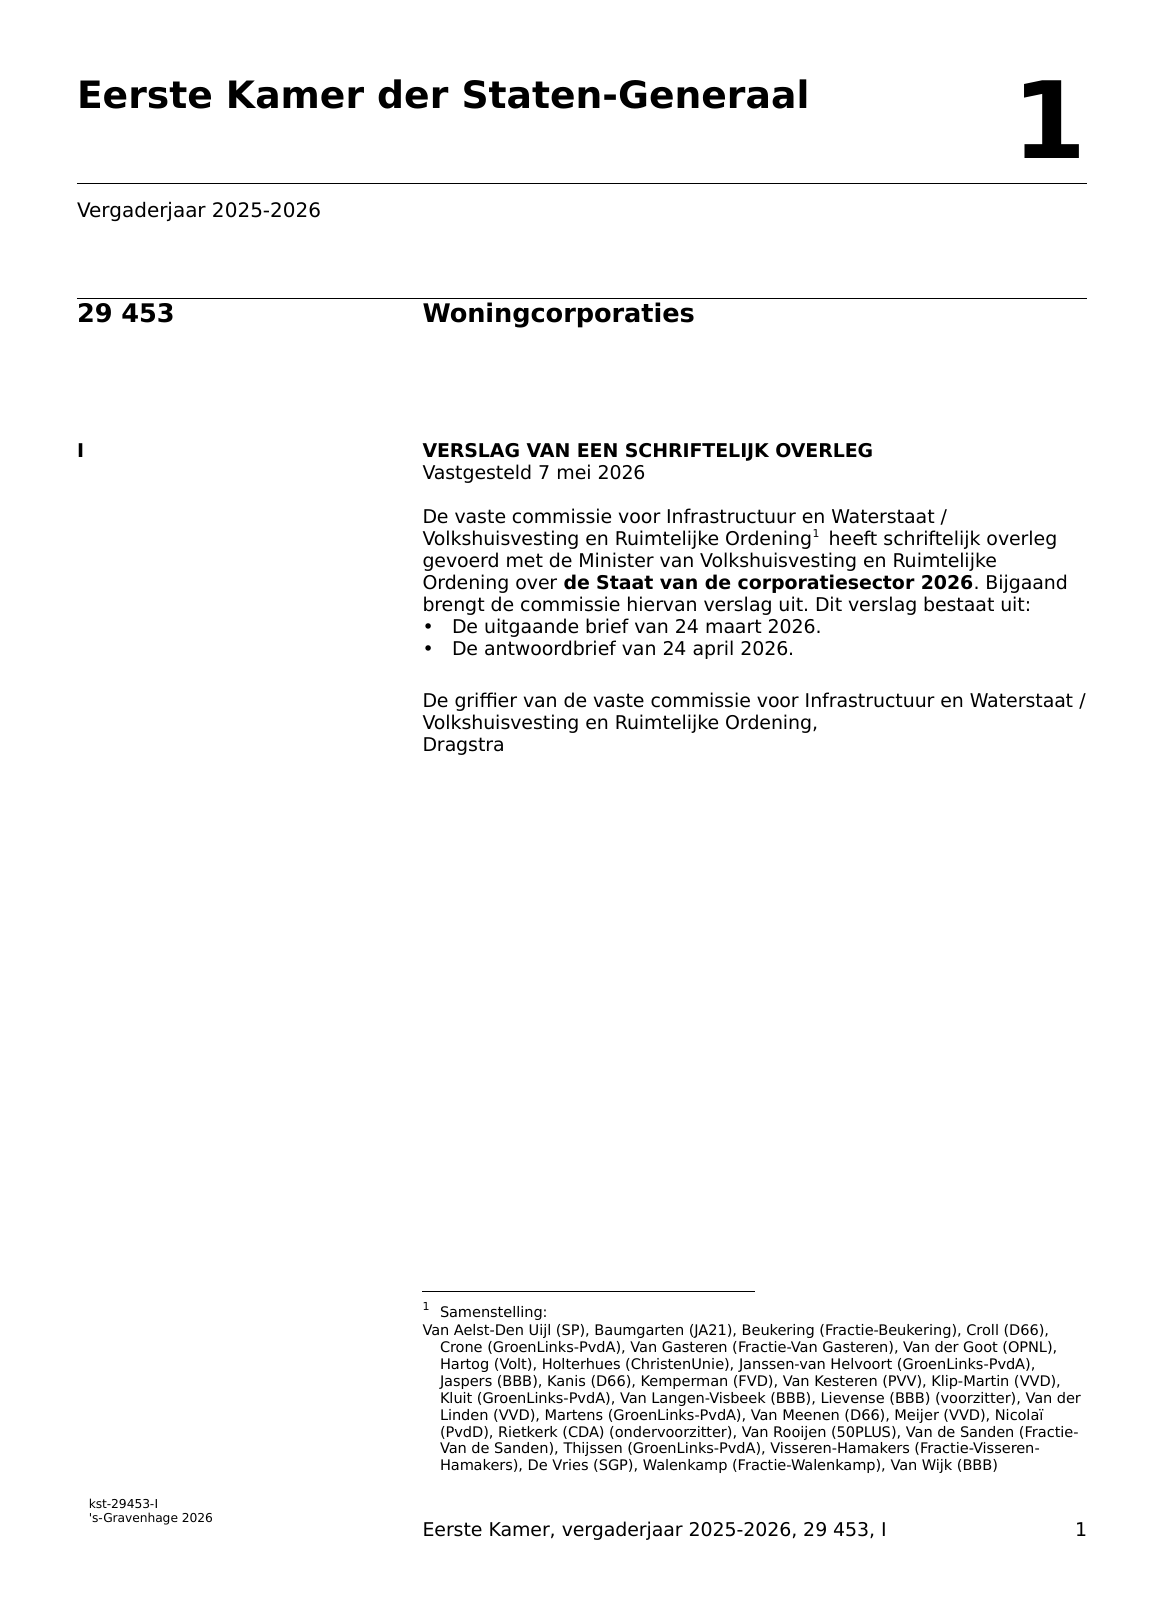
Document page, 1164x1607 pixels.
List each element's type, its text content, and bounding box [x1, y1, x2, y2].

table_cell Vergaderjaar 2025-2026 [77, 184, 1087, 298]
text 's-Gravenhage 2026 [88, 1511, 323, 1525]
text Van Aelst-Den Uijl (SP), Baumgarten (JA21), Beukering (Fractie-Beukering), Croll (D66), Crone (GroenLinks-PvdA), Van Gasteren (Fractie-Van Gasteren), Van der Goot (OPNL), Hartog (Volt), Holterhues (ChristenUnie), Janssen-van Helvoort (GroenLinks-PvdA), Jaspers (BBB), Kanis (D66), Kemperman (FVD), Van Kesteren (PVV), Klip-Martin (VVD), Kluit (GroenLinks-PvdA), Van Langen-Visbeek (BBB), Lievense (BBB) (voorzitter), Van der Linden (VVD), Martens (GroenLinks-PvdA), Van Meenen (D66), Meijer (VVD), Nicolaï (PvdD), Rietkerk (CDA) (ondervoorzitter), Van Rooijen (50PLUS), Van de Sanden (Fractie-Van de Sanden), Thijssen (GroenLinks-PvdA), Visseren-Hamakers (Fractie-Visseren-Hamakers), De Vries (SGP), Walenkamp (Fractie-Walenkamp), Van Wijk (BBB) [422, 1322, 1087, 1474]
text • De uitgaande brief van 24 maart 2026. [422, 616, 1087, 638]
subtitle I VERSLAG VAN EEN SCHRIFTELIJK OVERLEG [77, 440, 1087, 462]
subtitle 29 453 Woningcorporaties [77, 299, 1087, 329]
text De griffier van de vaste commissie voor Infrastructuur en Waterstaat / Volkshuisvesting en Ruimtelijke Ordening, Dragstra [422, 690, 1087, 756]
text kst-29453-I [88, 1497, 323, 1511]
table_header 1 [886, 59, 1087, 183]
text De vaste commissie voor Infrastructuur en Waterstaat / Volkshuisvesting en Ruimtelijke Ordening heeft schriftelijk overleg gevoerd met de Minister van Volkshuisvesting en Ruimtelijke Ordening over de Staat van de corporatiesector 2026. Bijgaand brengt de commissie hiervan verslag uit. Dit verslag bestaat uit: [422, 506, 1087, 616]
text Samenstelling: [422, 1300, 1087, 1322]
table_header Eerste Kamer der Staten-Generaal [77, 59, 886, 183]
text • De antwoordbrief van 24 april 2026. [422, 638, 1087, 660]
text Vastgesteld 7 mei 2026 [422, 462, 1087, 484]
